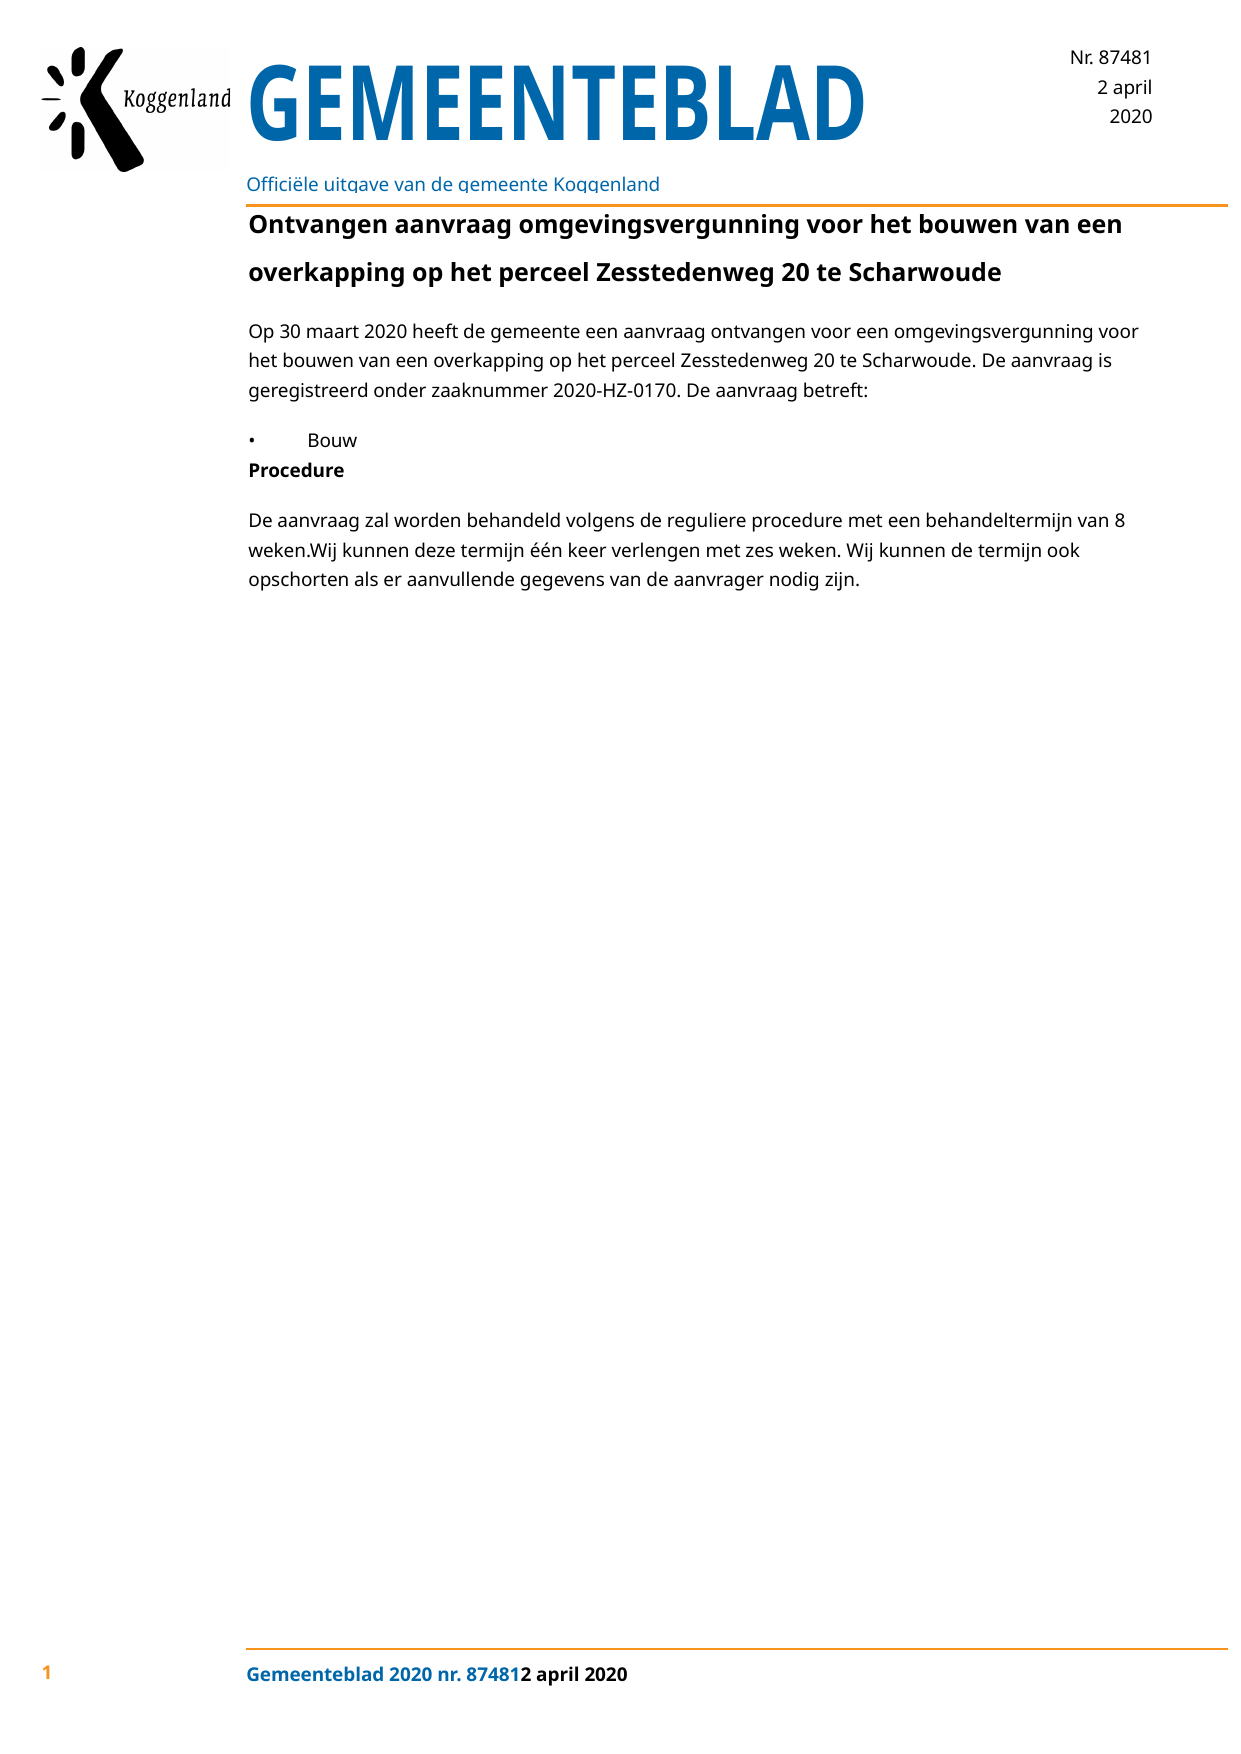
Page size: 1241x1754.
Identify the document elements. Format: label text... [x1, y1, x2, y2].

text De aanvraag zal worden behandeld volgens de reguliere procedure met een behandeltermijn van 8 weken.Wij kunnen deze termijn één keer verlengen met zes weken. Wij kunnen de termijn ook opschorten als er aanvullende gegevens van de aanvrager nodig zijn. [248, 507, 1152, 592]
list Bouw [248, 427, 1152, 453]
text Ontvangen aanvraag omgevingsvergunning voor het bouwen van een overkapping op het perceel Zesstedenweg 20 te Scharwoude [248, 207, 1152, 288]
picture [41, 47, 231, 172]
text Procedure [248, 457, 1152, 483]
text Op 30 maart 2020 heeft de gemeente een aanvraag ontvangen voor een omgevingsvergunning voor het bouwen van een overkapping op het perceel Zesstedenweg 20 te Scharwoude. De aanvraag is geregistreerd onder zaaknummer 2020-HZ-0170. De aanvraag betreft: [248, 318, 1152, 403]
